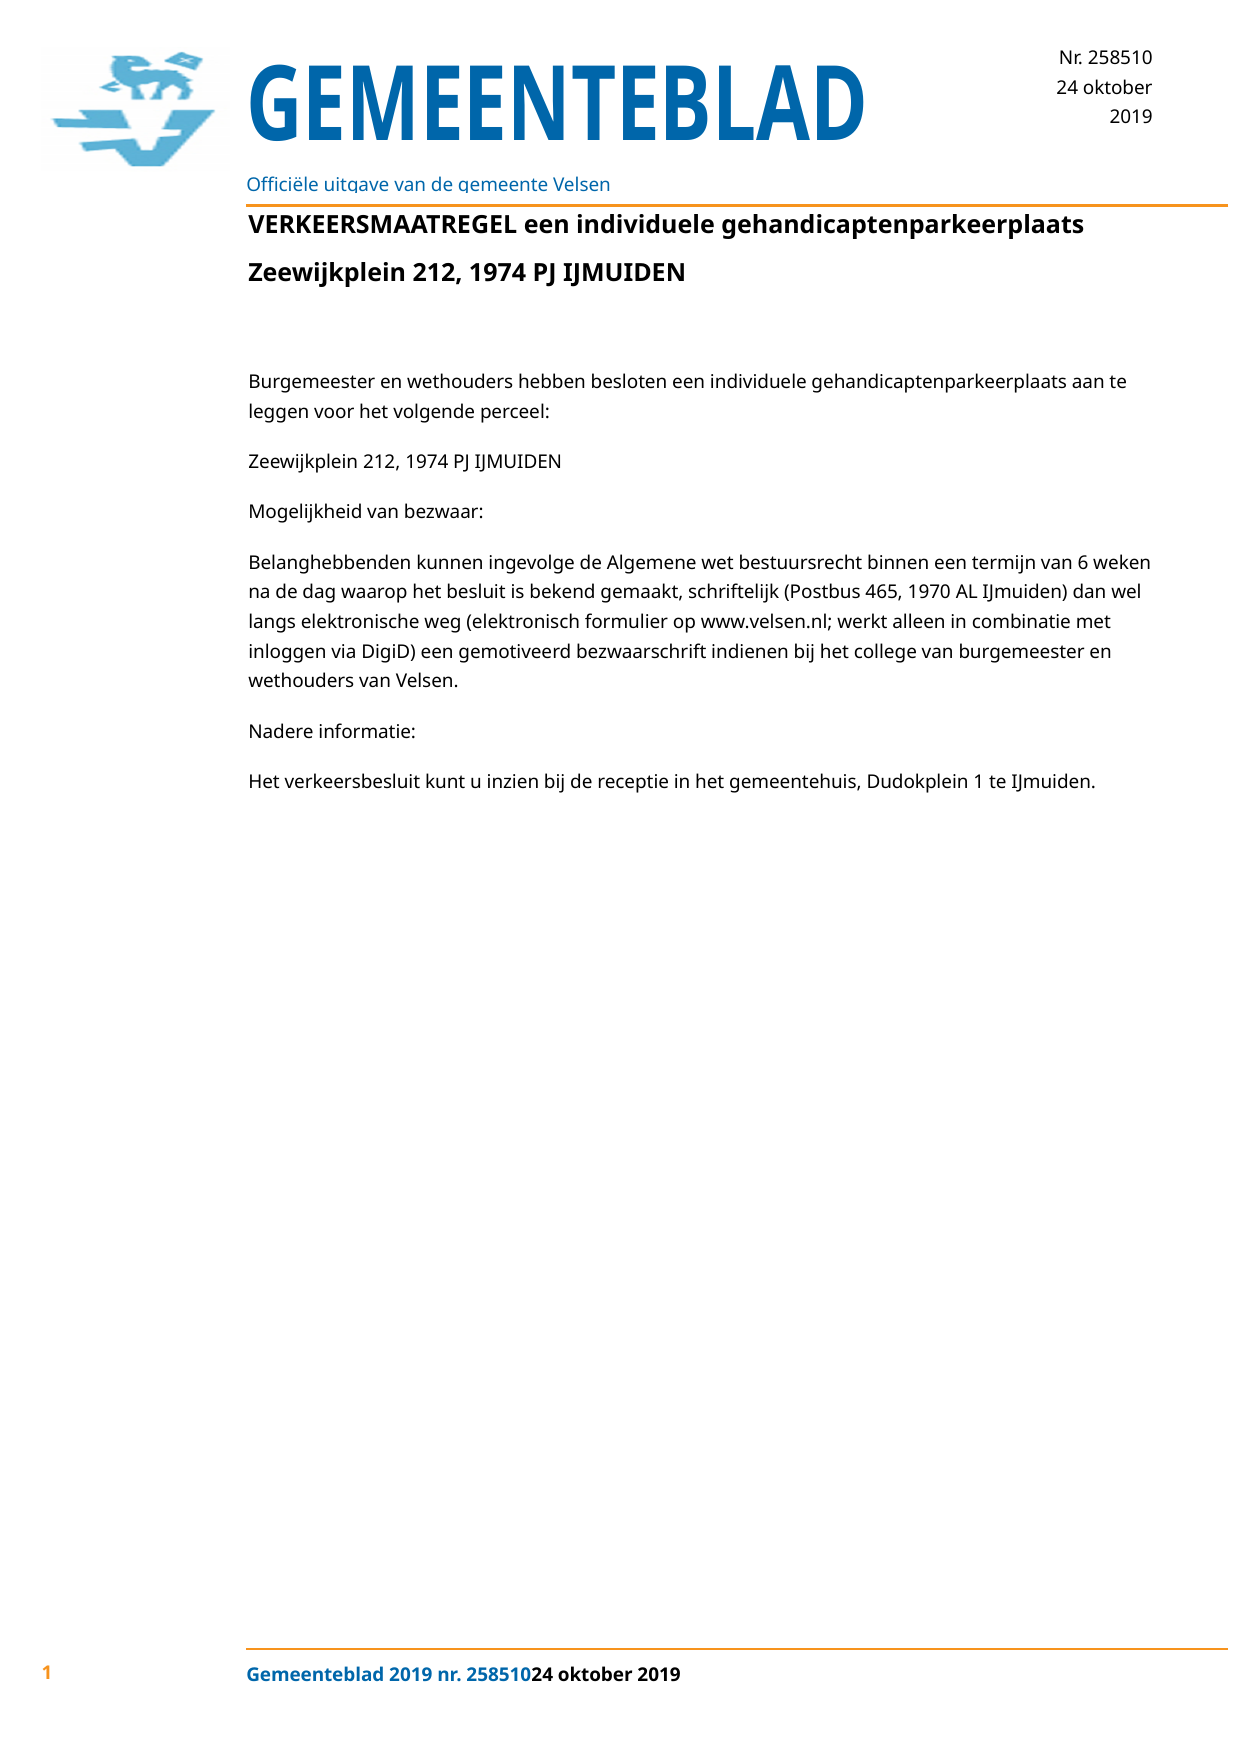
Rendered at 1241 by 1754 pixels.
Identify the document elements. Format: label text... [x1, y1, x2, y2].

text Nadere informatie: [248, 718, 1152, 744]
text Burgemeester en wethouders hebben besloten een individuele gehandicaptenparkeerplaats aan te leggen voor het volgende perceel: [248, 368, 1152, 424]
text Belanghebbenden kunnen ingevolge de Algemene wet bestuursrecht binnen een termijn van 6 weken na de dag waarop het besluit is bekend gemaakt, schriftelijk (Postbus 465, 1970 AL IJmuiden) dan wel langs elektronische weg (elektronisch formulier op www.velsen.nl; werkt alleen in combinatie met inloggen via DigiD) een gemotiveerd bezwaarschrift indienen bij het college van burgemeester en wethouders van Velsen. [248, 549, 1152, 693]
text Het verkeersbesluit kunt u inzien bij de receptie in het gemeentehuis, Dudokplein 1 te IJmuiden. [248, 768, 1152, 794]
text VERKEERSMAATREGEL een individuele gehandicaptenparkeerplaats Zeewijkplein 212, 1974 PJ IJMUIDEN [248, 207, 1152, 288]
text Zeewijkplein 212, 1974 PJ IJMUIDEN [248, 448, 1152, 474]
text Mogelijkheid van bezwaar: [248, 499, 1152, 524]
picture [41, 47, 231, 172]
